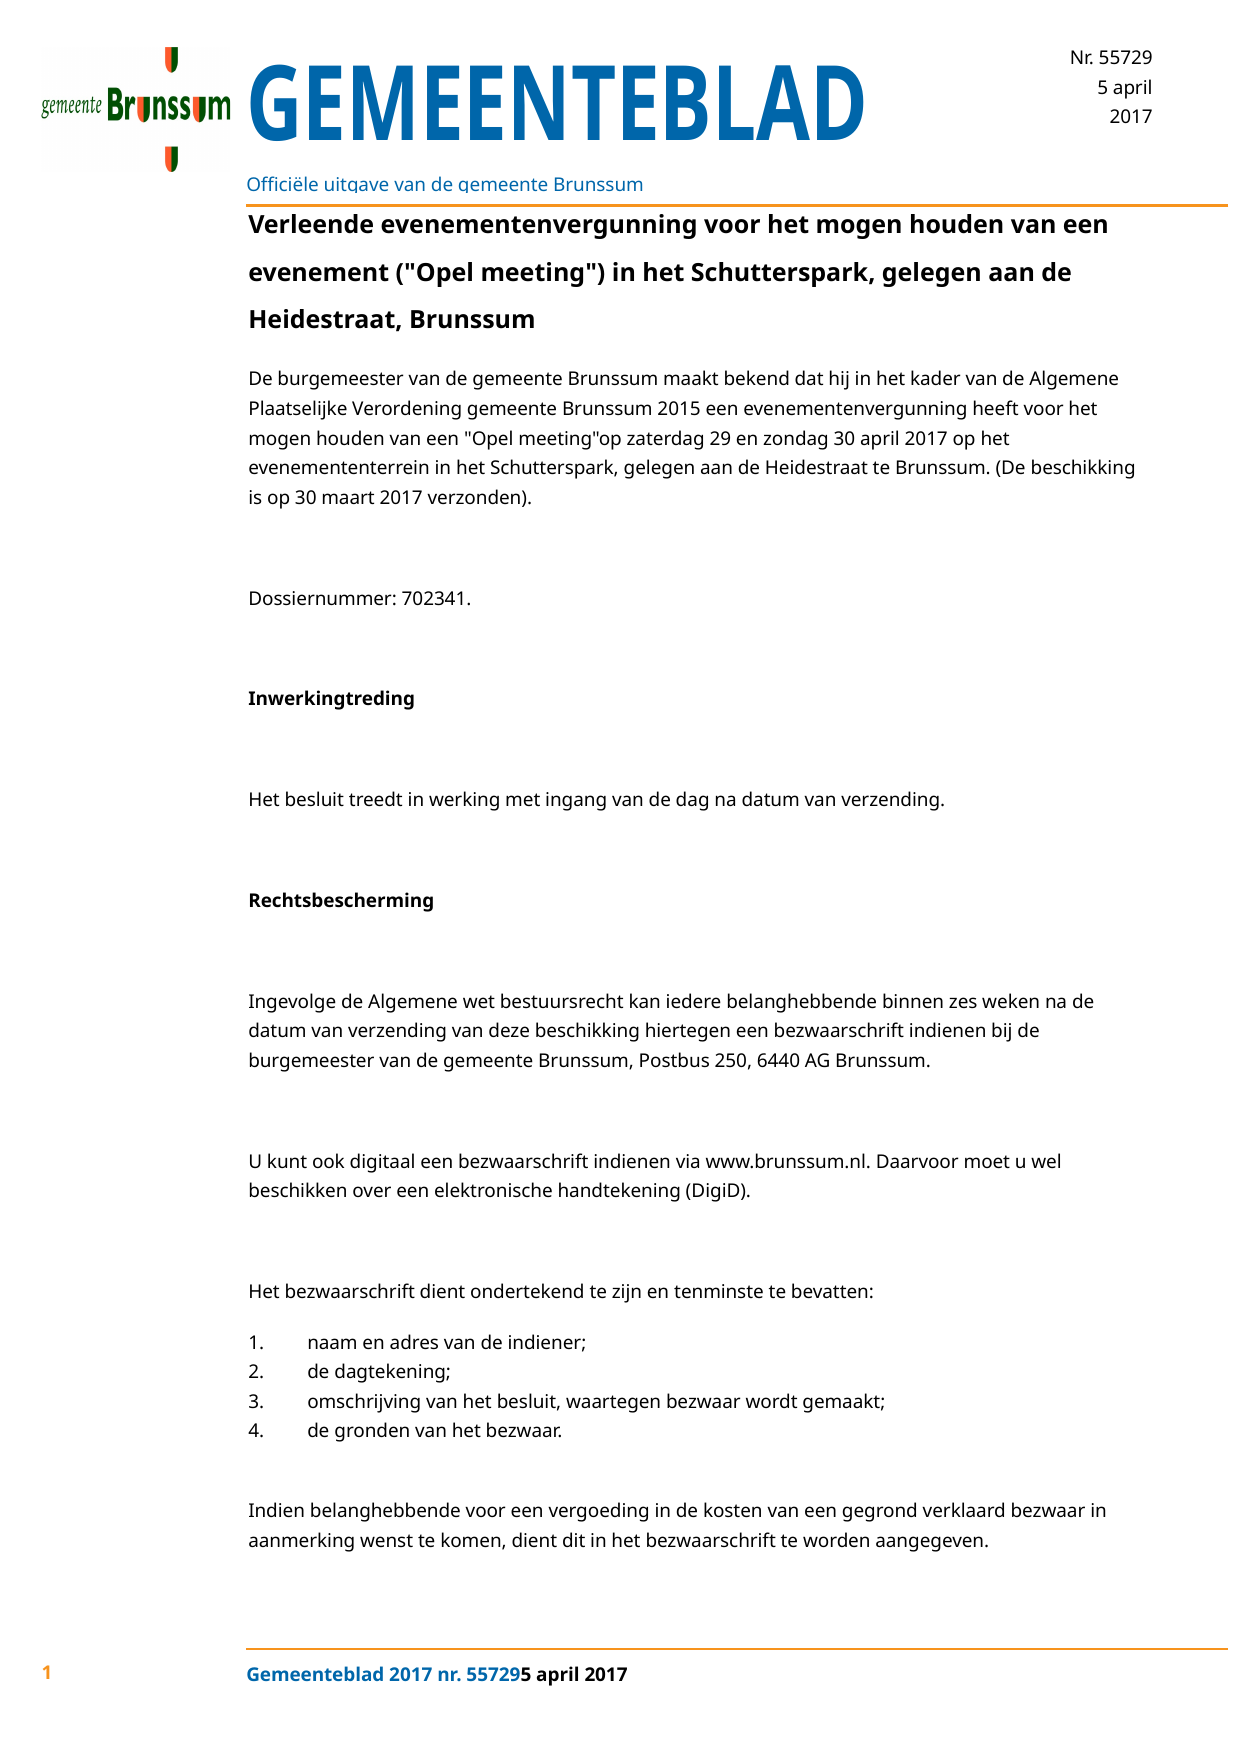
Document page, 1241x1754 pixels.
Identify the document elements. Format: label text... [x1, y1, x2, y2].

text Het besluit treedt in werking met ingang van de dag na datum van verzending. [248, 786, 1152, 812]
list de gronden van het bezwaar. [248, 1418, 1152, 1443]
text Rechtsbescherming [248, 887, 1152, 913]
picture [41, 47, 231, 172]
text De burgemeester van de gemeente Brunssum maakt bekend dat hij in het kader van de Algemene Plaatselijke Verordening gemeente Brunssum 2015 een evenementenvergunning heeft voor het mogen houden van een "Opel meeting"op zaterdag 29 en zondag 30 april 2017 op het evenemententerrein in het Schutterspark, gelegen aan de Heidestraat te Brunssum. (De beschikking is op 30 maart 2017 verzonden). [248, 366, 1152, 509]
list omschrijving van het besluit, waartegen bezwaar wordt gemaakt; [248, 1388, 1152, 1414]
text Inwerkingtreding [248, 686, 1152, 711]
text U kunt ook digitaal een bezwaarschrift indienen via www.brunssum.nl. Daarvoor moet u wel beschikken over een elektronische handtekening (DigiD). [248, 1148, 1152, 1203]
text Dossiernummer: 702341. [248, 585, 1152, 610]
list de dagtekening; [248, 1358, 1152, 1384]
text Verleende evenementenvergunning voor het mogen houden van een evenement ("Opel meeting") in het Schutterspark, gelegen aan de Heidestraat, Brunssum [248, 207, 1152, 336]
text Het bezwaarschrift dient ondertekend te zijn en tenminste te bevatten: [248, 1278, 1152, 1304]
text Ingevolge de Algemene wet bestuursrecht kan iedere belanghebbende binnen zes weken na de datum van verzending van deze beschikking hiertegen een bezwaarschrift indienen bij de burgemeester van de gemeente Brunssum, Postbus 250, 6440 AG Brunssum. [248, 988, 1152, 1073]
list naam en adres van de indiener; [248, 1329, 1152, 1354]
text Indien belanghebbende voor een vergoeding in de kosten van een gegrond verklaard bezwaar in aanmerking wenst te komen, dient dit in het bezwaarschrift te worden aangegeven. [248, 1498, 1152, 1553]
